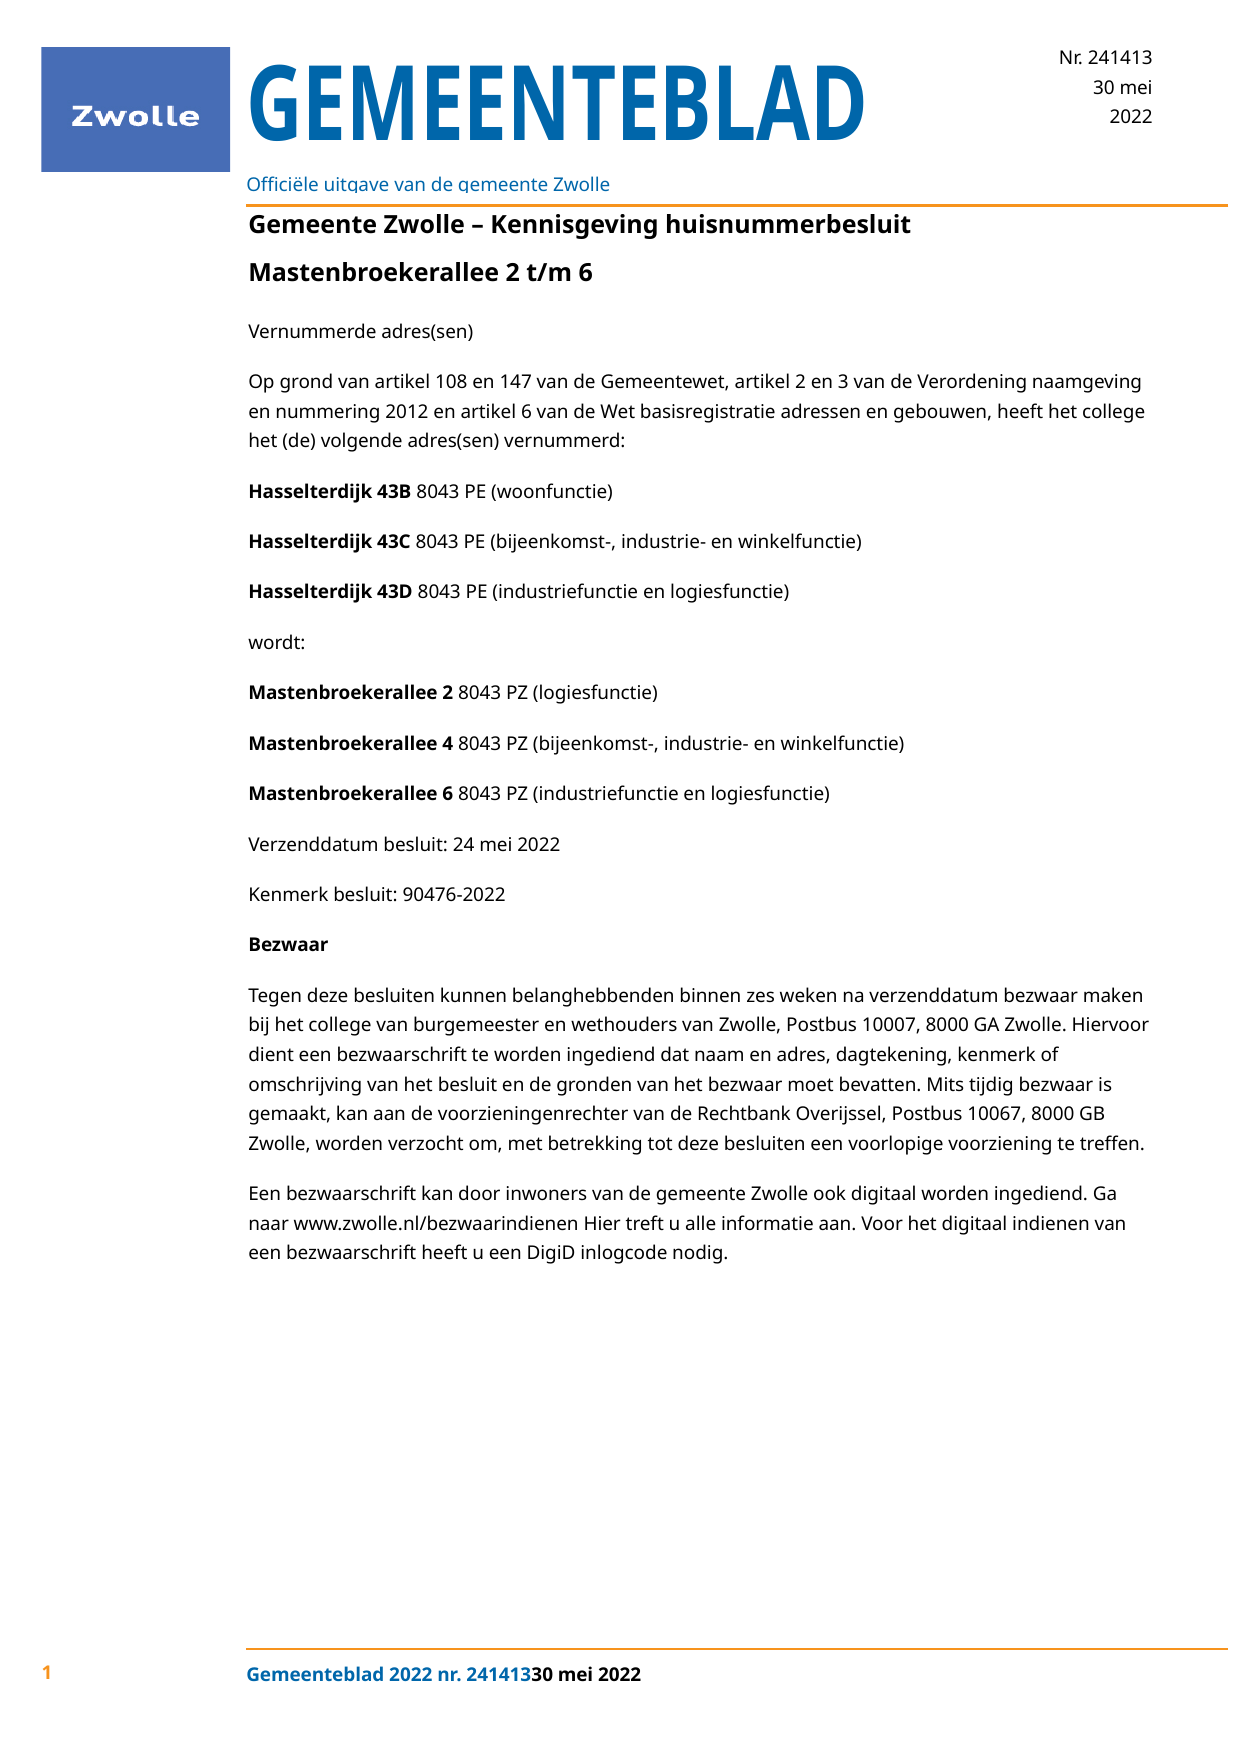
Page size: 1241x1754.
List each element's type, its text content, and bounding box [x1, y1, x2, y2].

text wordt: [248, 629, 1152, 655]
text Bezwaar [248, 932, 1152, 957]
text Verzenddatum besluit: 24 mei 2022 [248, 831, 1152, 857]
text Hasselterdijk 43C 8043 PE (bijeenkomst-, industrie- en winkelfunctie) [248, 528, 1152, 554]
text Mastenbroekerallee 2 8043 PZ (logiesfunctie) [248, 679, 1152, 705]
text Mastenbroekerallee 6 8043 PZ (industriefunctie en logiesfunctie) [248, 780, 1152, 806]
text Mastenbroekerallee 4 8043 PZ (bijeenkomst-, industrie- en winkelfunctie) [248, 730, 1152, 756]
picture [41, 47, 231, 172]
text Vernummerde adres(sen) [248, 318, 1152, 344]
text Gemeente Zwolle – Kennisgeving huisnummerbesluit Mastenbroekerallee 2 t/m 6 [248, 207, 1152, 288]
text Hasselterdijk 43D 8043 PE (industriefunctie en logiesfunctie) [248, 579, 1152, 604]
text Tegen deze besluiten kunnen belanghebbenden binnen zes weken na verzenddatum bezwaar maken bij het college van burgemeester en wethouders van Zwolle, Postbus 10007, 8000 GA Zwolle. Hiervoor dient een bezwaarschrift te worden ingediend dat naam en adres, dagtekening, kenmerk of omschrijving van het besluit en de gronden van het bezwaar moet bevatten. Mits tijdig bezwaar is gemaakt, kan aan de voorzieningenrechter van de Rechtbank Overijssel, Postbus 10067, 8000 GB Zwolle, worden verzocht om, met betrekking tot deze besluiten een voorlopige voorziening te treffen. [248, 982, 1152, 1156]
text Op grond van artikel 108 en 147 van de Gemeentewet, artikel 2 en 3 van de Verordening naamgeving en nummering 2012 en artikel 6 van de Wet basisregistratie adressen en gebouwen, heeft het college het (de) volgende adres(sen) vernummerd: [248, 368, 1152, 453]
text Kenmerk besluit: 90476-2022 [248, 881, 1152, 907]
text Hasselterdijk 43B 8043 PE (woonfunctie) [248, 478, 1152, 504]
text Een bezwaarschrift kan door inwoners van de gemeente Zwolle ook digitaal worden ingediend. Ga naar www.zwolle.nl/bezwaarindienen Hier treft u alle informatie aan. Voor het digitaal indienen van een bezwaarschrift heeft u een DigiD inlogcode nodig. [248, 1180, 1152, 1265]
